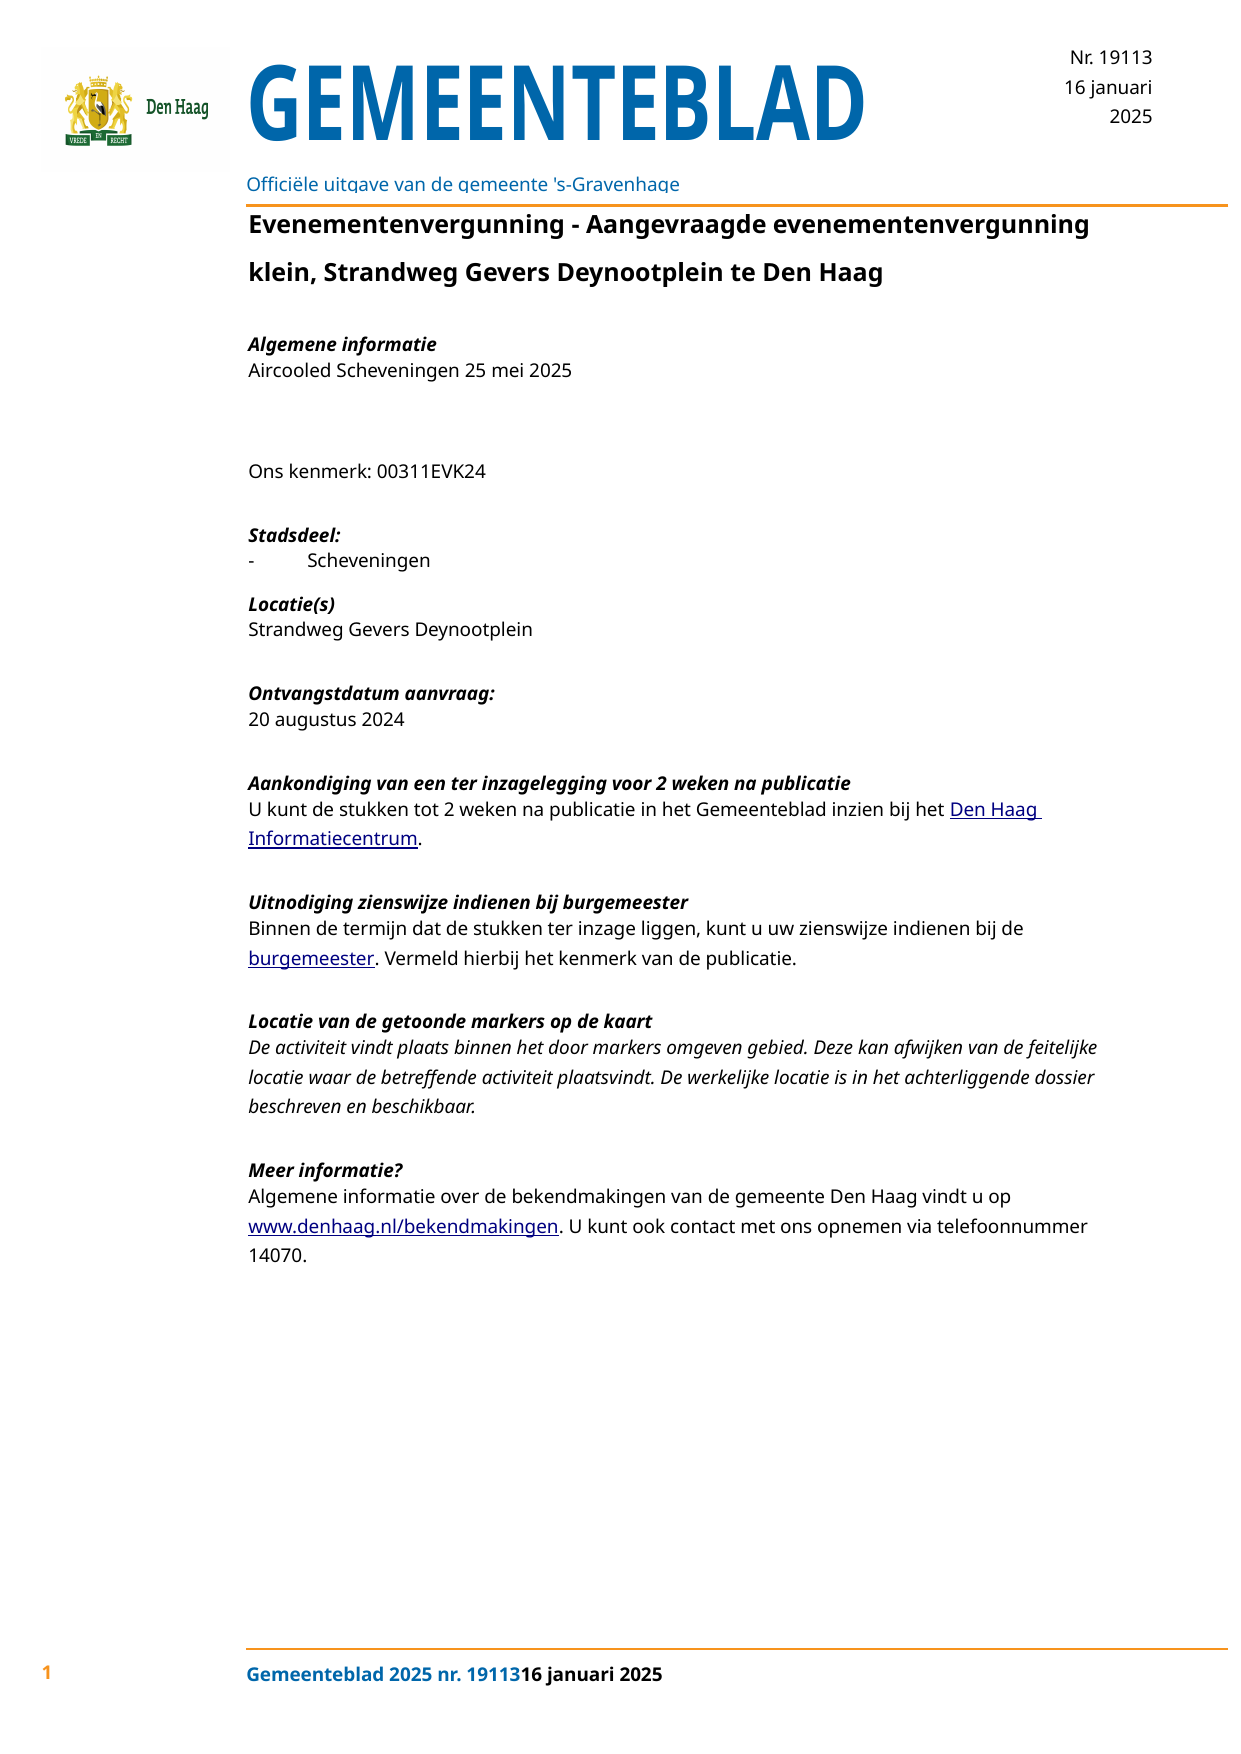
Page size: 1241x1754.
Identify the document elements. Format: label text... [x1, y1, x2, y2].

text Ons kenmerk: 00311EVK24 [248, 458, 1152, 484]
text De activiteit vindt plaats binnen het door markers omgeven gebied. Deze kan afwijken van de feitelijke locatie waar de betreffende activiteit plaatsvindt. De werkelijke locatie is in het achterliggende dossier beschreven en beschikbaar. [248, 1034, 1152, 1119]
text 20 augustus 2024 [248, 706, 1152, 732]
list Scheveningen [248, 548, 1152, 573]
text Binnen de termijn dat de stukken ter inzage liggen, kunt u uw zienswijze indienen bij de burgemeester. Vermeld hierbij het kenmerk van de publicatie. [248, 915, 1152, 971]
text U kunt de stukken tot 2 weken na publicatie in het Gemeenteblad inzien bij het Den Haag Informatiecentrum. [248, 796, 1152, 851]
text Algemene informatie over de bekendmakingen van de gemeente Den Haag vindt u op www.denhaag.nl/bekendmakingen. U kunt ook contact met ons opnemen via telefoonnummer 14070. [248, 1183, 1152, 1268]
text Strandweg Gevers Deynootplein [248, 617, 1152, 642]
text Uitnodiging zienswijze indienen bij burgemeester [248, 889, 1152, 915]
text Algemene informatie [248, 331, 1152, 357]
text Ontvangstdatum aanvraag: [248, 681, 1152, 706]
text Stadsdeel: [248, 522, 1152, 548]
picture [41, 47, 231, 172]
text Locatie van de getoonde markers op de kaart [248, 1009, 1152, 1034]
text Locatie(s) [248, 591, 1152, 617]
text Aircooled Scheveningen 25 mei 2025 [248, 357, 1152, 383]
text Evenementenvergunning - Aangevraagde evenementenvergunning klein, Strandweg Gevers Deynootplein te Den Haag [248, 207, 1152, 288]
text Aankondiging van een ter inzagelegging voor 2 weken na publicatie [248, 770, 1152, 796]
text Meer informatie? [248, 1158, 1152, 1183]
